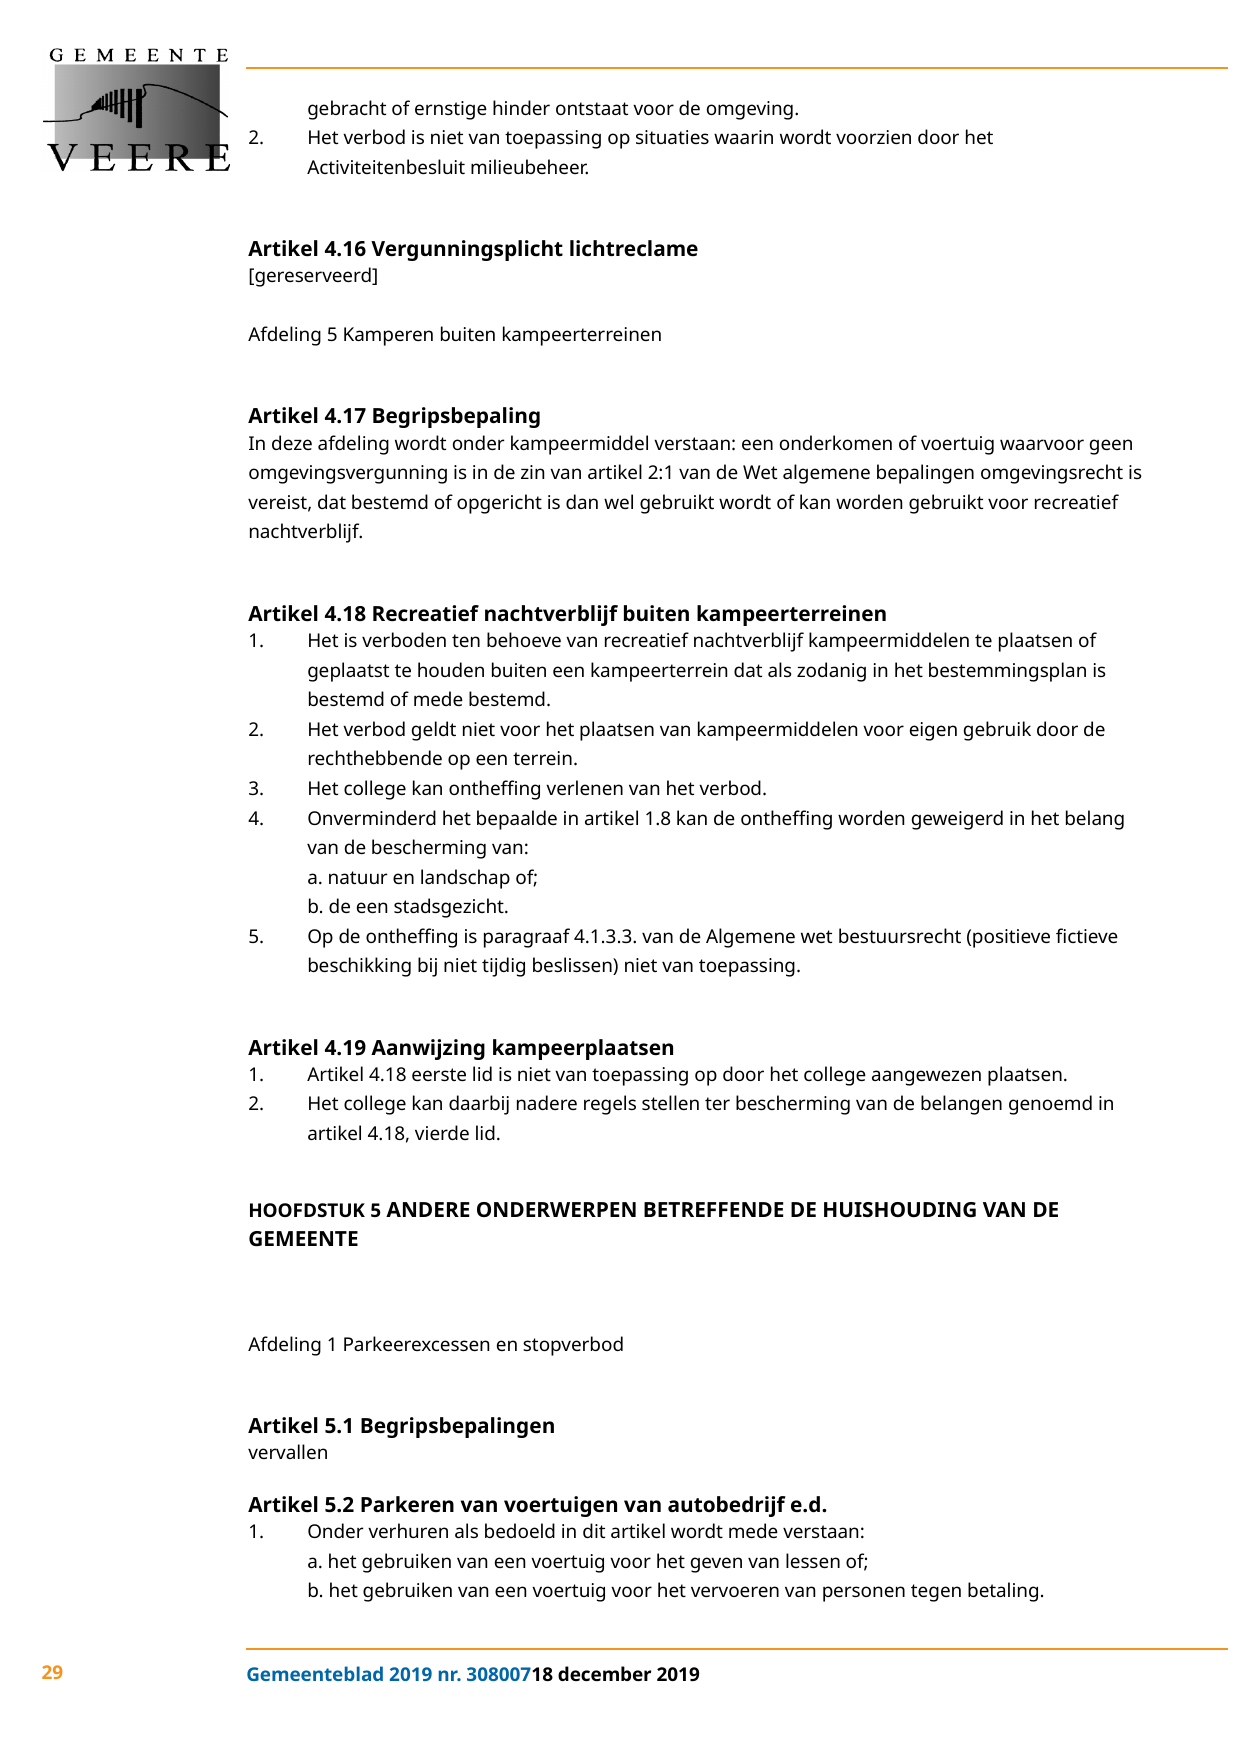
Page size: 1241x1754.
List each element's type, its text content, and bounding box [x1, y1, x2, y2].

text HOOFDSTUK 5 ANDERE ONDERWERPEN BETREFFENDE DE HUISHOUDING VAN DE GEMEENTE [248, 1195, 1152, 1252]
text Artikel 4.18 Recreatief nachtverblijf buiten kampeerterreinen [248, 599, 1152, 627]
list Onder verhuren als bedoeld in dit artikel wordt mede verstaan: [248, 1518, 1152, 1544]
text vervallen [248, 1439, 1152, 1465]
list a. het gebruiken van een voertuig voor het geven van lessen of; [248, 1548, 1152, 1574]
list b. het gebruiken van een voertuig voor het vervoeren van personen tegen betaling. [248, 1578, 1152, 1603]
text In deze afdeling wordt onder kampeermiddel verstaan: een onderkomen of voertuig waarvoor geen omgevingsvergunning is in de zin van artikel 2:1 van de Wet algemene bepalingen omgevingsrecht is vereist, dat bestemd of opgericht is dan wel gebruikt wordt of kan worden gebruikt voor recreatief nachtverblijf. [248, 430, 1152, 544]
list Het is verboden ten behoeve van recreatief nachtverblijf kampeermiddelen te plaatsen of geplaatst te houden buiten een kampeerterrein dat als zodanig in het bestemmingsplan is bestemd of mede bestemd. [248, 627, 1152, 712]
text Artikel 4.16 Vergunningsplicht lichtreclame [248, 234, 1152, 262]
list Op de ontheffing is paragraaf 4.1.3.3. van de Algemene wet bestuursrecht (positieve fictieve beschikking bij niet tijdig beslissen) niet van toepassing. [248, 923, 1152, 978]
text Artikel 4.19 Aanwijzing kampeerplaatsen [248, 1033, 1152, 1061]
list Onverminderd het bepaalde in artikel 1.8 kan de ontheffing worden geweigerd in het belang van de bescherming van: [248, 805, 1152, 860]
list b. de een stadsgezicht. [248, 893, 1152, 919]
list Het verbod is niet van toepassing op situaties waarin wordt voorzien door het Activiteitenbesluit milieubeheer. [248, 124, 1152, 180]
list Het verbod geldt niet voor het plaatsen van kampeermiddelen voor eigen gebruik door de rechthebbende op een terrein. [248, 716, 1152, 771]
list gebracht of ernstige hinder ontstaat voor de omgeving. [248, 95, 1152, 121]
text Artikel 4.17 Begripsbepaling [248, 402, 1152, 430]
text [gereserveerd] [248, 262, 1152, 288]
list Het college kan ontheffing verlenen van het verbod. [248, 775, 1152, 801]
text Artikel 5.1 Begripsbepalingen [248, 1411, 1152, 1439]
list Artikel 4.18 eerste lid is niet van toepassing op door het college aangewezen plaatsen. [248, 1061, 1152, 1087]
text Artikel 5.2 Parkeren van voertuigen van autobedrijf e.d. [248, 1490, 1152, 1518]
picture [41, 47, 231, 172]
list Het college kan daarbij nadere regels stellen ter bescherming van de belangen genoemd in artikel 4.18, vierde lid. [248, 1091, 1152, 1146]
text Afdeling 5 Kamperen buiten kampeerterreinen [248, 322, 1152, 347]
text Afdeling 1 Parkeerexcessen en stopverbod [248, 1331, 1152, 1357]
list a. natuur en landschap of; [248, 864, 1152, 889]
